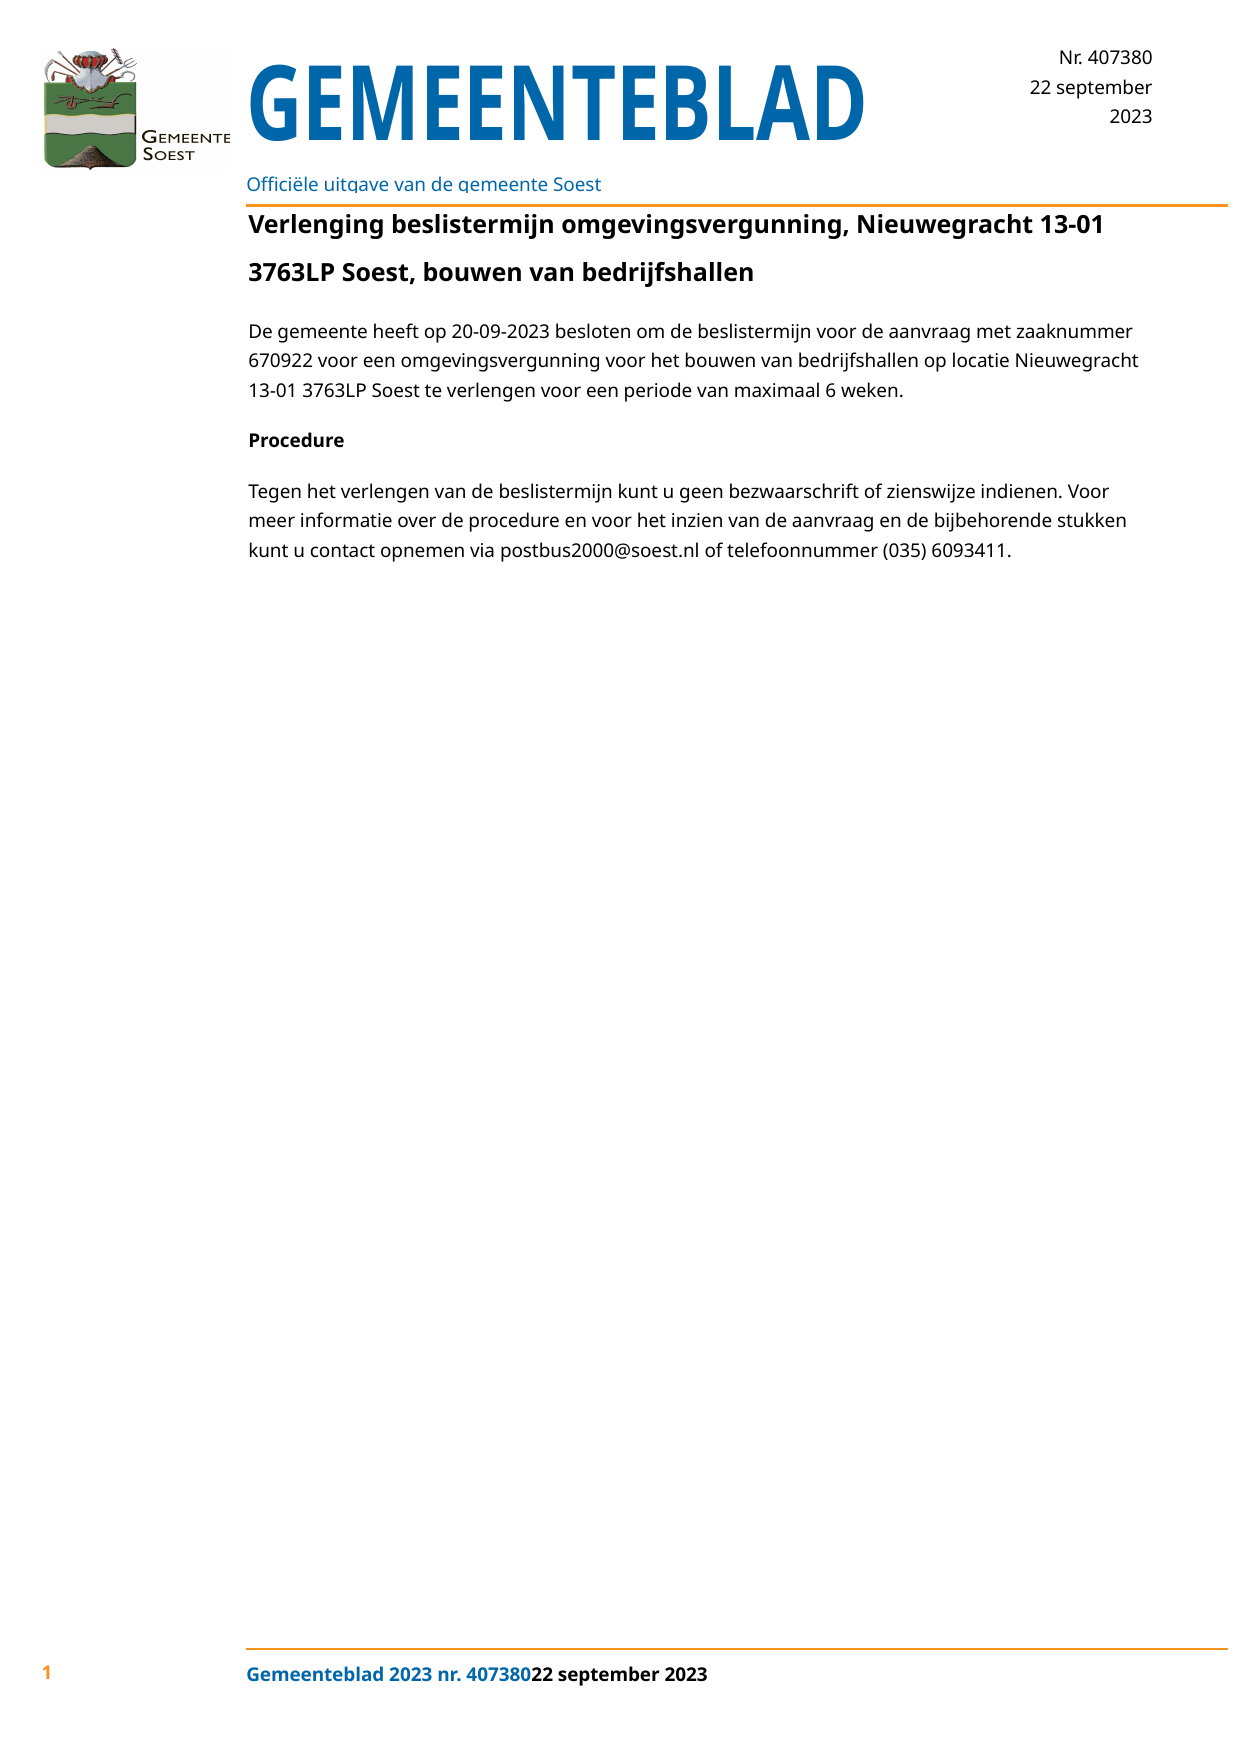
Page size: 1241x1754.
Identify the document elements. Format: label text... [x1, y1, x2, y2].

text Tegen het verlengen van de beslistermijn kunt u geen bezwaarschrift of zienswijze indienen. Voor meer informatie over de procedure en voor het inzien van de aanvraag en de bijbehorende stukken kunt u contact opnemen via postbus2000@soest.nl of telefoonnummer (035) 6093411. [248, 478, 1152, 563]
text De gemeente heeft op 20-09-2023 besloten om de beslistermijn voor de aanvraag met zaaknummer 670922 voor een omgevingsvergunning voor het bouwen van bedrijfshallen op locatie Nieuwegracht 13-01 3763LP Soest te verlengen voor een periode van maximaal 6 weken. [248, 318, 1152, 403]
picture [41, 47, 231, 172]
text Verlenging beslistermijn omgevingsvergunning, Nieuwegracht 13-01 3763LP Soest, bouwen van bedrijfshallen [248, 207, 1152, 288]
text Procedure [248, 427, 1152, 453]
